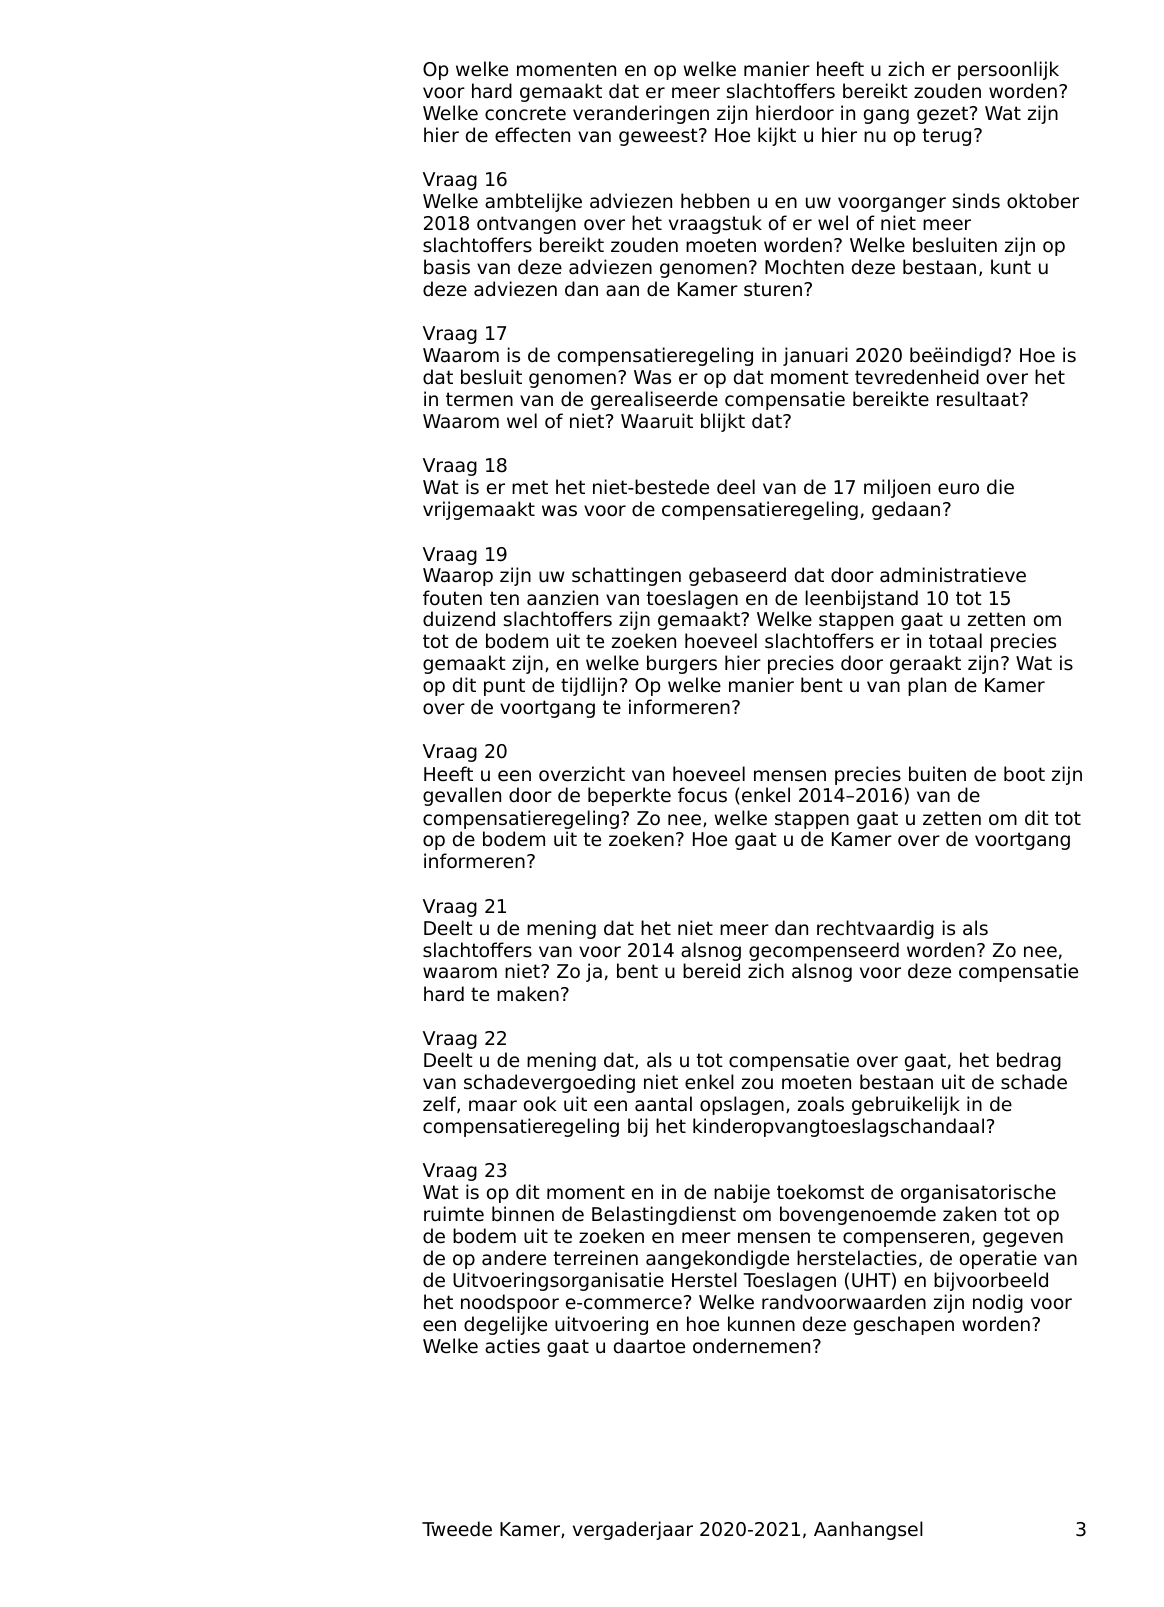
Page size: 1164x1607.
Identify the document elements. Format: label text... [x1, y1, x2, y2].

text Heeft u een overzicht van hoeveel mensen precies buiten de boot zijn gevallen door de beperkte focus (enkel 2014–2016) van de compensatieregeling? Zo nee, welke stappen gaat u zetten om dit tot op de bodem uit te zoeken? Hoe gaat u de Kamer over de voortgang informeren? [422, 763, 1087, 873]
text Vraag 16 [422, 169, 1087, 191]
text Vraag 18 [422, 455, 1087, 477]
text Deelt u de mening dat het niet meer dan rechtvaardig is als slachtoffers van voor 2014 alsnog gecompenseerd worden? Zo nee, waarom niet? Zo ja, bent u bereid zich alsnog voor deze compensatie hard te maken? [422, 917, 1087, 1005]
text Vraag 17 [422, 323, 1087, 345]
text Op welke momenten en op welke manier heeft u zich er persoonlijk voor hard gemaakt dat er meer slachtoffers bereikt zouden worden? Welke concrete veranderingen zijn hierdoor in gang gezet? Wat zijn hier de effecten van geweest? Hoe kijkt u hier nu op terug? [422, 59, 1087, 147]
text Deelt u de mening dat, als u tot compensatie over gaat, het bedrag van schadevergoeding niet enkel zou moeten bestaan uit de schade zelf, maar ook uit een aantal opslagen, zoals gebruikelijk in de compensatieregeling bij het kinderopvangtoeslagschandaal? [422, 1049, 1087, 1137]
text Vraag 21 [422, 896, 1087, 917]
text Welke ambtelijke adviezen hebben u en uw voorganger sinds oktober 2018 ontvangen over het vraagstuk of er wel of niet meer slachtoffers bereikt zouden moeten worden? Welke besluiten zijn op basis van deze adviezen genomen? Mochten deze bestaan, kunt u deze adviezen dan aan de Kamer sturen? [422, 191, 1087, 301]
text Vraag 19 [422, 543, 1087, 565]
text Waarop zijn uw schattingen gebaseerd dat door administratieve fouten ten aanzien van toeslagen en de leenbijstand 10 tot 15 duizend slachtoffers zijn gemaakt? Welke stappen gaat u zetten om tot de bodem uit te zoeken hoeveel slachtoffers er in totaal precies gemaakt zijn, en welke burgers hier precies door geraakt zijn? Wat is op dit punt de tijdlijn? Op welke manier bent u van plan de Kamer over de voortgang te informeren? [422, 565, 1087, 719]
text Waarom is de compensatieregeling in januari 2020 beëindigd? Hoe is dat besluit genomen? Was er op dat moment tevredenheid over het in termen van de gerealiseerde compensatie bereikte resultaat? Waarom wel of niet? Waaruit blijkt dat? [422, 345, 1087, 433]
text Vraag 23 [422, 1160, 1087, 1182]
text Vraag 22 [422, 1028, 1087, 1049]
text Vraag 20 [422, 741, 1087, 763]
text Wat is op dit moment en in de nabije toekomst de organisatorische ruimte binnen de Belastingdienst om bovengenoemde zaken tot op de bodem uit te zoeken en meer mensen te compenseren, gegeven de op andere terreinen aangekondigde herstelacties, de operatie van de Uitvoeringsorganisatie Herstel Toeslagen (UHT) en bijvoorbeeld het noodspoor e-commerce? Welke randvoorwaarden zijn nodig voor een degelijke uitvoering en hoe kunnen deze geschapen worden? Welke acties gaat u daartoe ondernemen? [422, 1182, 1087, 1357]
text Wat is er met het niet-bestede deel van de 17 miljoen euro die vrijgemaakt was voor de compensatieregeling, gedaan? [422, 477, 1087, 521]
